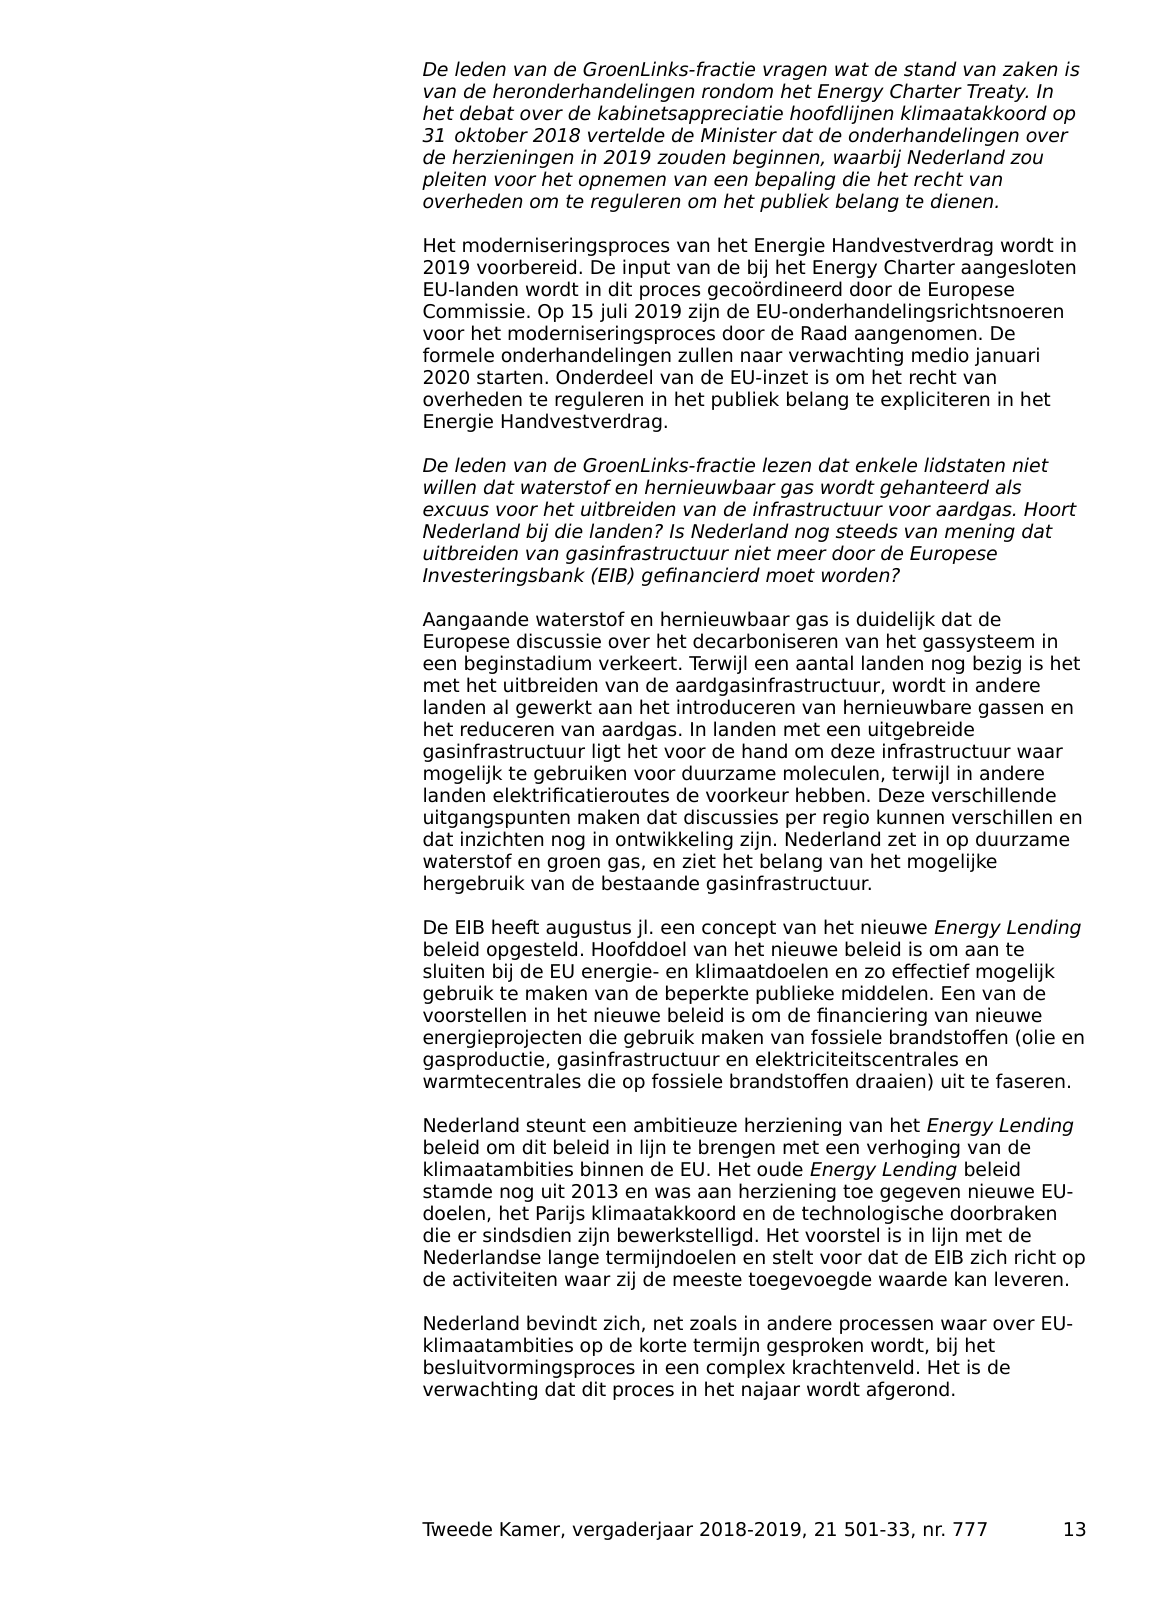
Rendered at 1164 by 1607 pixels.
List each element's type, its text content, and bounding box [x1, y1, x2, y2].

text De leden van de GroenLinks-fractie vragen wat de stand van zaken is van de heronderhandelingen rondom het Energy Charter Treaty. In het debat over de kabinetsappreciatie hoofdlijnen klimaatakkoord op 31 oktober 2018 vertelde de Minister dat de onderhandelingen over de herzieningen in 2019 zouden beginnen, waarbij Nederland zou pleiten voor het opnemen van een bepaling die het recht van overheden om te reguleren om het publiek belang te dienen. [422, 59, 1087, 213]
text De leden van de GroenLinks-fractie lezen dat enkele lidstaten niet willen dat waterstof en hernieuwbaar gas wordt gehanteerd als excuus voor het uitbreiden van de infrastructuur voor aardgas. Hoort Nederland bij die landen? Is Nederland nog steeds van mening dat uitbreiden van gasinfrastructuur niet meer door de Europese Investeringsbank (EIB) gefinancierd moet worden? [422, 455, 1087, 587]
text De EIB heeft augustus jl. een concept van het nieuwe Energy Lending beleid opgesteld. Hoofddoel van het nieuwe beleid is om aan te sluiten bij de EU energie- en klimaatdoelen en zo effectief mogelijk gebruik te maken van de beperkte publieke middelen. Een van de voorstellen in het nieuwe beleid is om de financiering van nieuwe energieprojecten die gebruik maken van fossiele brandstoffen (olie en gasproductie, gasinfrastructuur en elektriciteitscentrales en warmtecentrales die op fossiele brandstoffen draaien) uit te faseren. [422, 917, 1087, 1093]
text Het moderniseringsproces van het Energie Handvestverdrag wordt in 2019 voorbereid. De input van de bij het Energy Charter aangesloten EU-landen wordt in dit proces gecoördineerd door de Europese Commissie. Op 15 juli 2019 zijn de EU-onderhandelingsrichtsnoeren voor het moderniseringsproces door de Raad aangenomen. De formele onderhandelingen zullen naar verwachting medio januari 2020 starten. Onderdeel van de EU-inzet is om het recht van overheden te reguleren in het publiek belang te expliciteren in het Energie Handvestverdrag. [422, 235, 1087, 433]
text Nederland steunt een ambitieuze herziening van het Energy Lending beleid om dit beleid in lijn te brengen met een verhoging van de klimaatambities binnen de EU. Het oude Energy Lending beleid stamde nog uit 2013 en was aan herziening toe gegeven nieuwe EU-doelen, het Parijs klimaatakkoord en de technologische doorbraken die er sindsdien zijn bewerkstelligd. Het voorstel is in lijn met de Nederlandse lange termijndoelen en stelt voor dat de EIB zich richt op de activiteiten waar zij de meeste toegevoegde waarde kan leveren. [422, 1115, 1087, 1291]
text Nederland bevindt zich, net zoals in andere processen waar over EU-klimaatambities op de korte termijn gesproken wordt, bij het besluitvormingsproces in een complex krachtenveld. Het is de verwachting dat dit proces in het najaar wordt afgerond. [422, 1313, 1087, 1401]
text Aangaande waterstof en hernieuwbaar gas is duidelijk dat de Europese discussie over het decarboniseren van het gassysteem in een beginstadium verkeert. Terwijl een aantal landen nog bezig is het met het uitbreiden van de aardgasinfrastructuur, wordt in andere landen al gewerkt aan het introduceren van hernieuwbare gassen en het reduceren van aardgas. In landen met een uitgebreide gasinfrastructuur ligt het voor de hand om deze infrastructuur waar mogelijk te gebruiken voor duurzame moleculen, terwijl in andere landen elektrificatieroutes de voorkeur hebben. Deze verschillende uitgangspunten maken dat discussies per regio kunnen verschillen en dat inzichten nog in ontwikkeling zijn. Nederland zet in op duurzame waterstof en groen gas, en ziet het belang van het mogelijke hergebruik van de bestaande gasinfrastructuur. [422, 609, 1087, 895]
